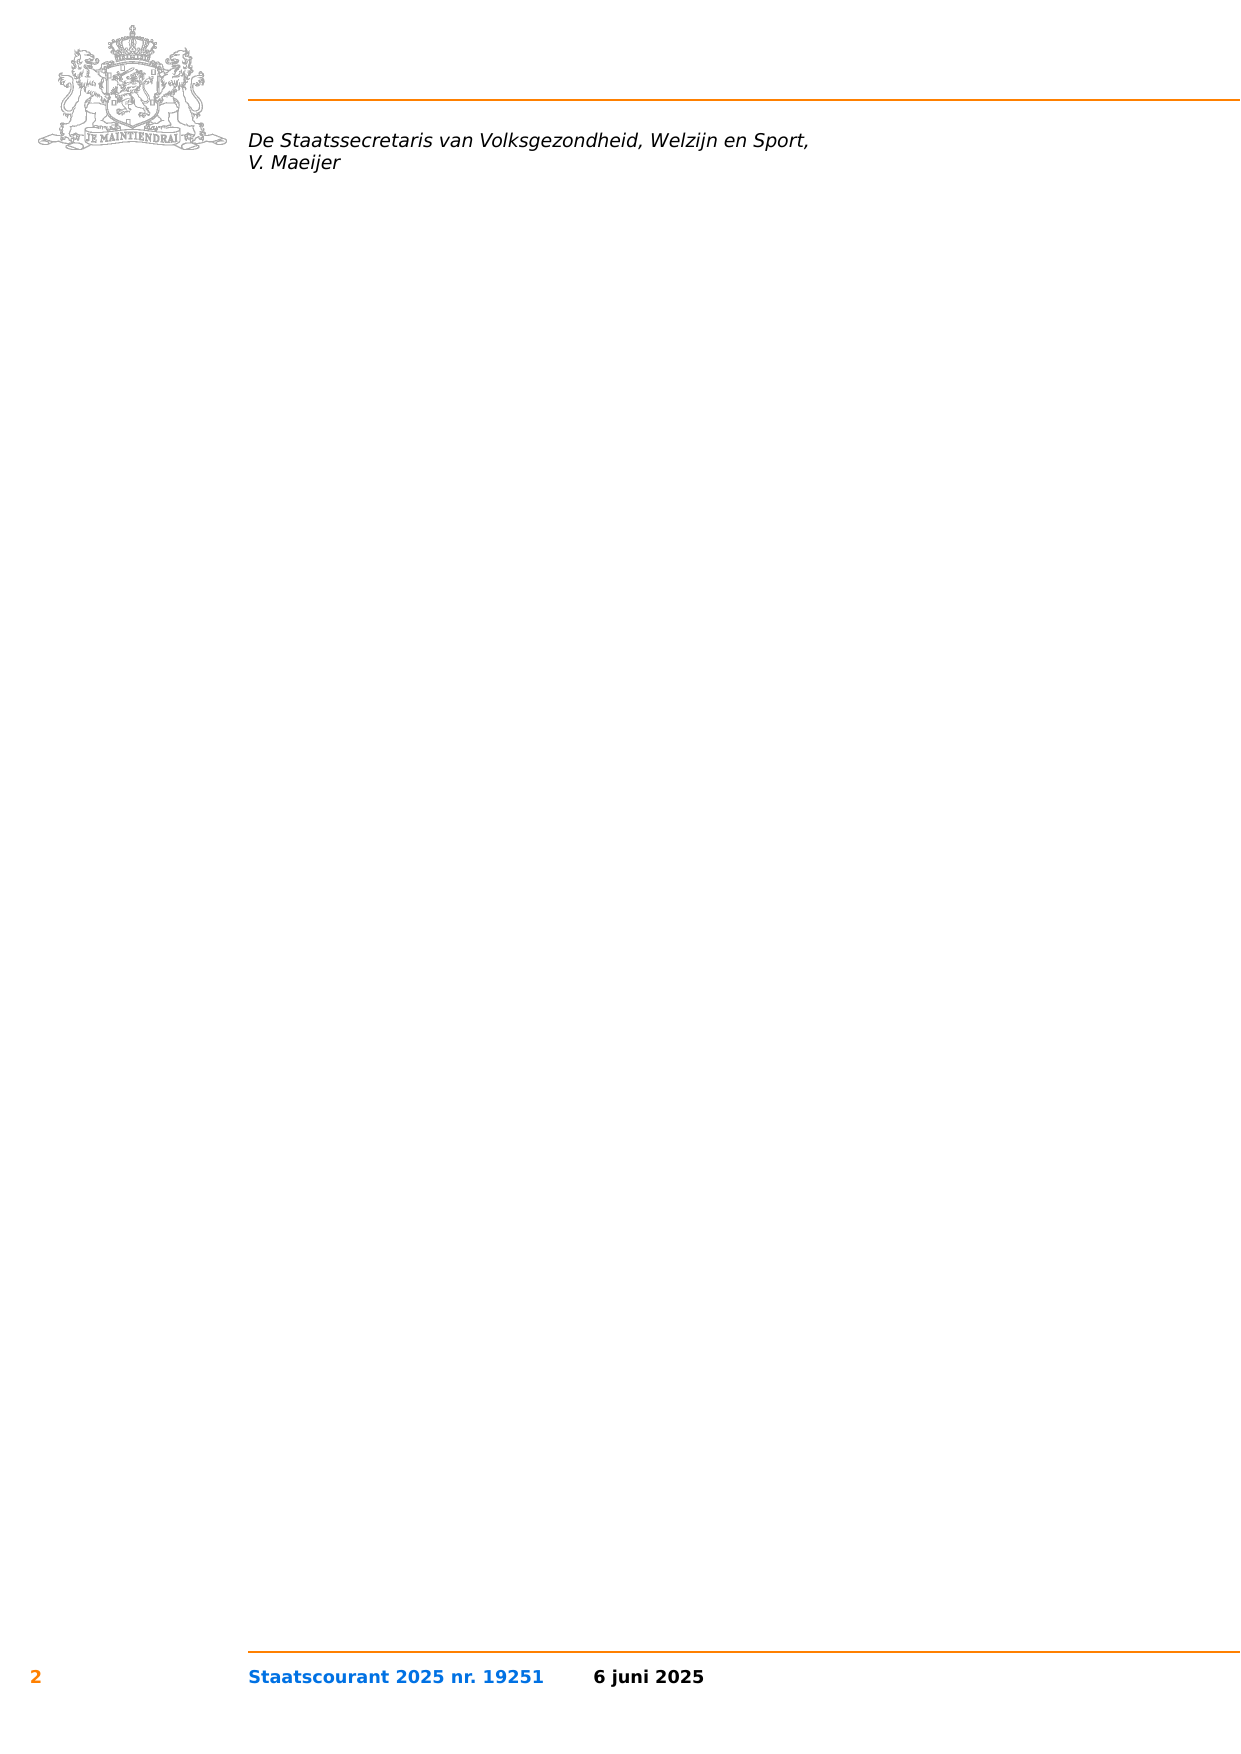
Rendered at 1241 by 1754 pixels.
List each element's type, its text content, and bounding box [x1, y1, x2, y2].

picture [38, 25, 227, 150]
text De Staatssecretaris van Volksgezondheid, Welzijn en Sport, V. Maeijer [248, 130, 1163, 174]
